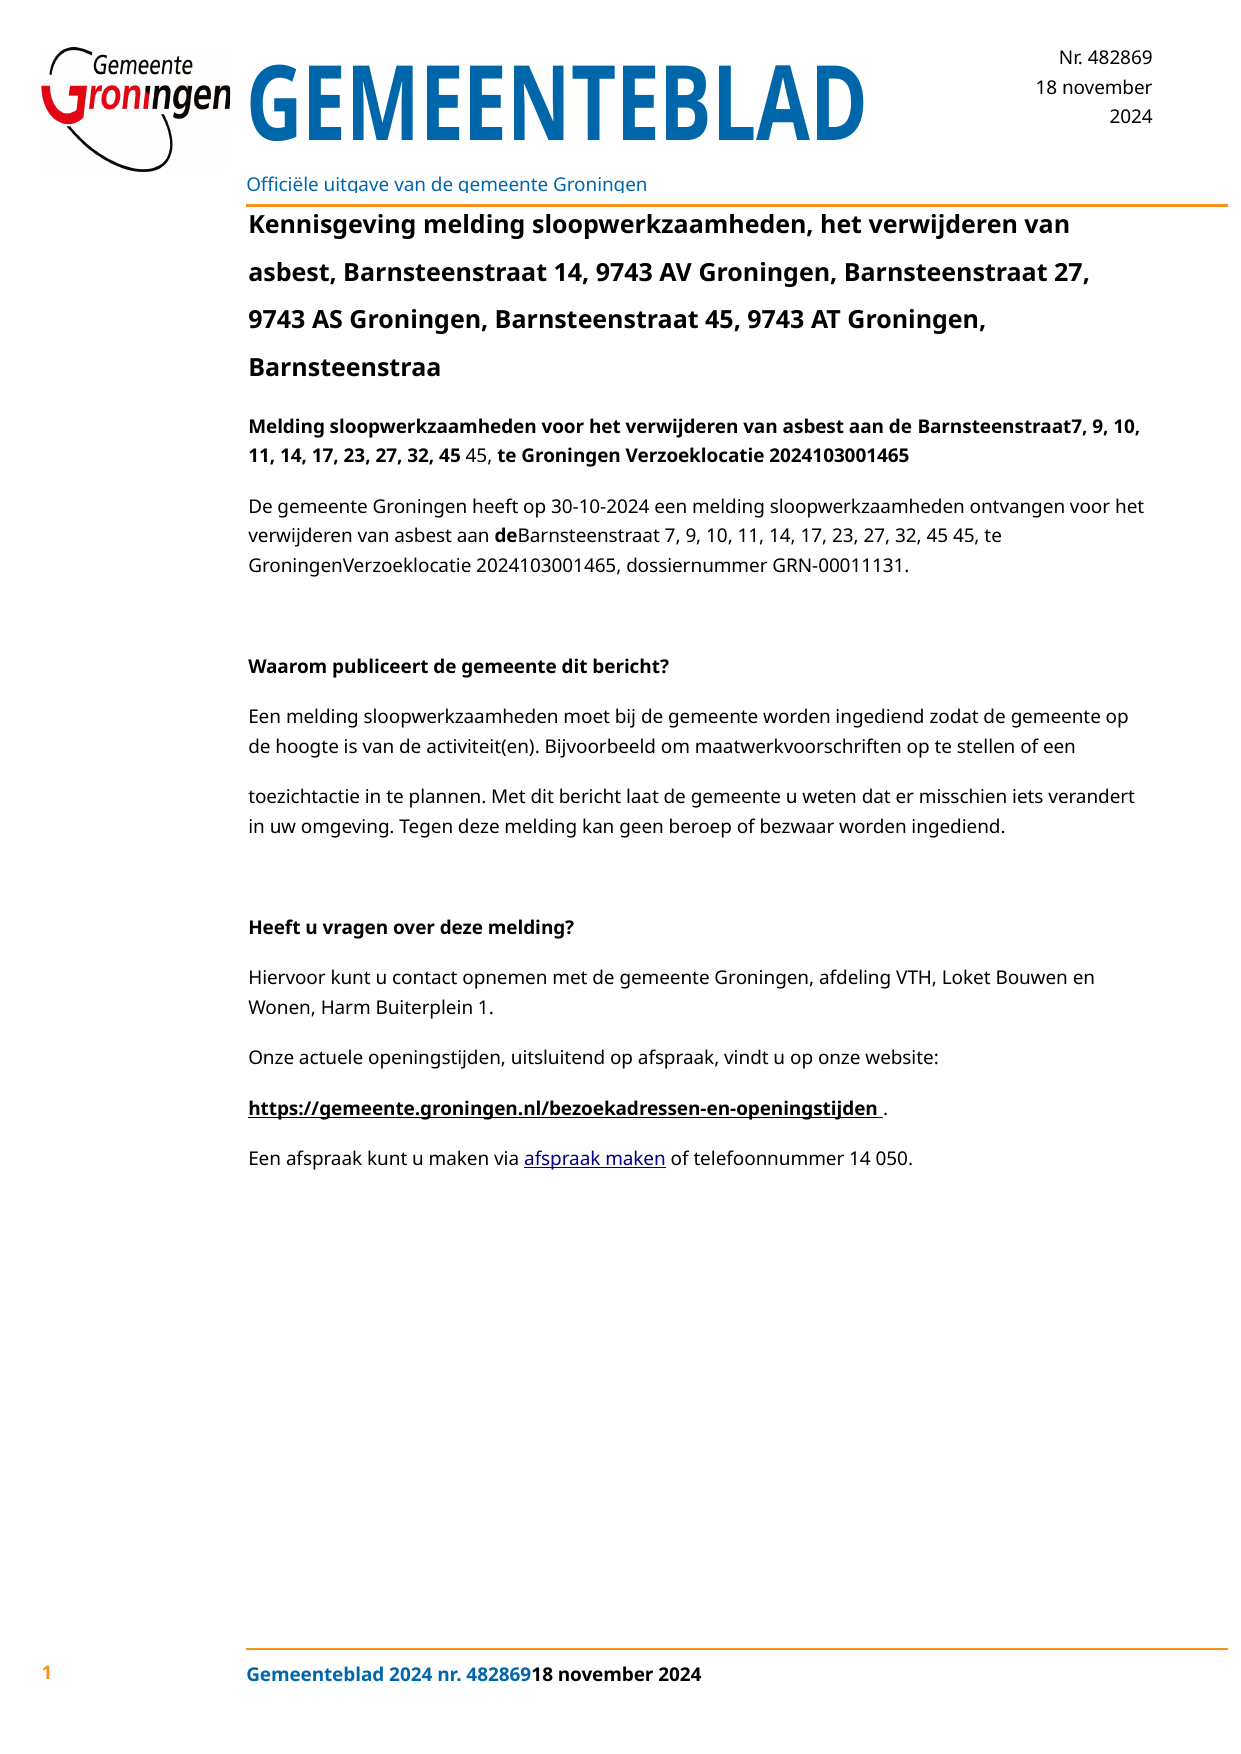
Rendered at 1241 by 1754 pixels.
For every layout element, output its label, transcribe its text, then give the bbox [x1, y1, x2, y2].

text Kennisgeving melding sloopwerkzaamheden, het verwijderen van asbest, Barnsteenstraat 14, 9743 AV Groningen, Barnsteenstraat 27, 9743 AS Groningen, Barnsteenstraat 45, 9743 AT Groningen, Barnsteenstraa [248, 207, 1152, 384]
text Heeft u vragen over deze melding? [248, 914, 1152, 940]
picture [41, 47, 231, 172]
text toezichtactie in te plannen. Met dit bericht laat de gemeente u weten dat er misschien iets verandert in uw omgeving. Tegen deze melding kan geen beroep of bezwaar worden ingediend. [248, 783, 1152, 839]
text Een melding sloopwerkzaamheden moet bij de gemeente worden ingediend zodat de gemeente op de hoogte is van de activiteit(en). Bijvoorbeeld om maatwerkvoorschriften op te stellen of een [248, 703, 1152, 759]
text De gemeente Groningen heeft op 30-10-2024 een melding sloopwerkzaamheden ontvangen voor het verwijderen van asbest aan deBarnsteenstraat 7, 9, 10, 11, 14, 17, 23, 27, 32, 45 45, te GroningenVerzoeklocatie 2024103001465, dossiernummer GRN-00011131. [248, 493, 1152, 578]
text Waarom publiceert de gemeente dit bericht? [248, 653, 1152, 679]
text Onze actuele openingstijden, uitsluitend op afspraak, vindt u op onze website: [248, 1044, 1152, 1070]
text https://gemeente.groningen.nl/bezoekadressen-en-openingstijden . [248, 1095, 1152, 1121]
text Melding sloopwerkzaamheden voor het verwijderen van asbest aan de Barnsteenstraat7, 9, 10, 11, 14, 17, 23, 27, 32, 45 45, te Groningen Verzoeklocatie 2024103001465 [248, 413, 1152, 468]
text Een afspraak kunt u maken via afspraak maken of telefoonnummer 14 050. [248, 1145, 1152, 1171]
text Hiervoor kunt u contact opnemen met de gemeente Groningen, afdeling VTH, Loket Bouwen en Wonen, Harm Buiterplein 1. [248, 964, 1152, 1020]
